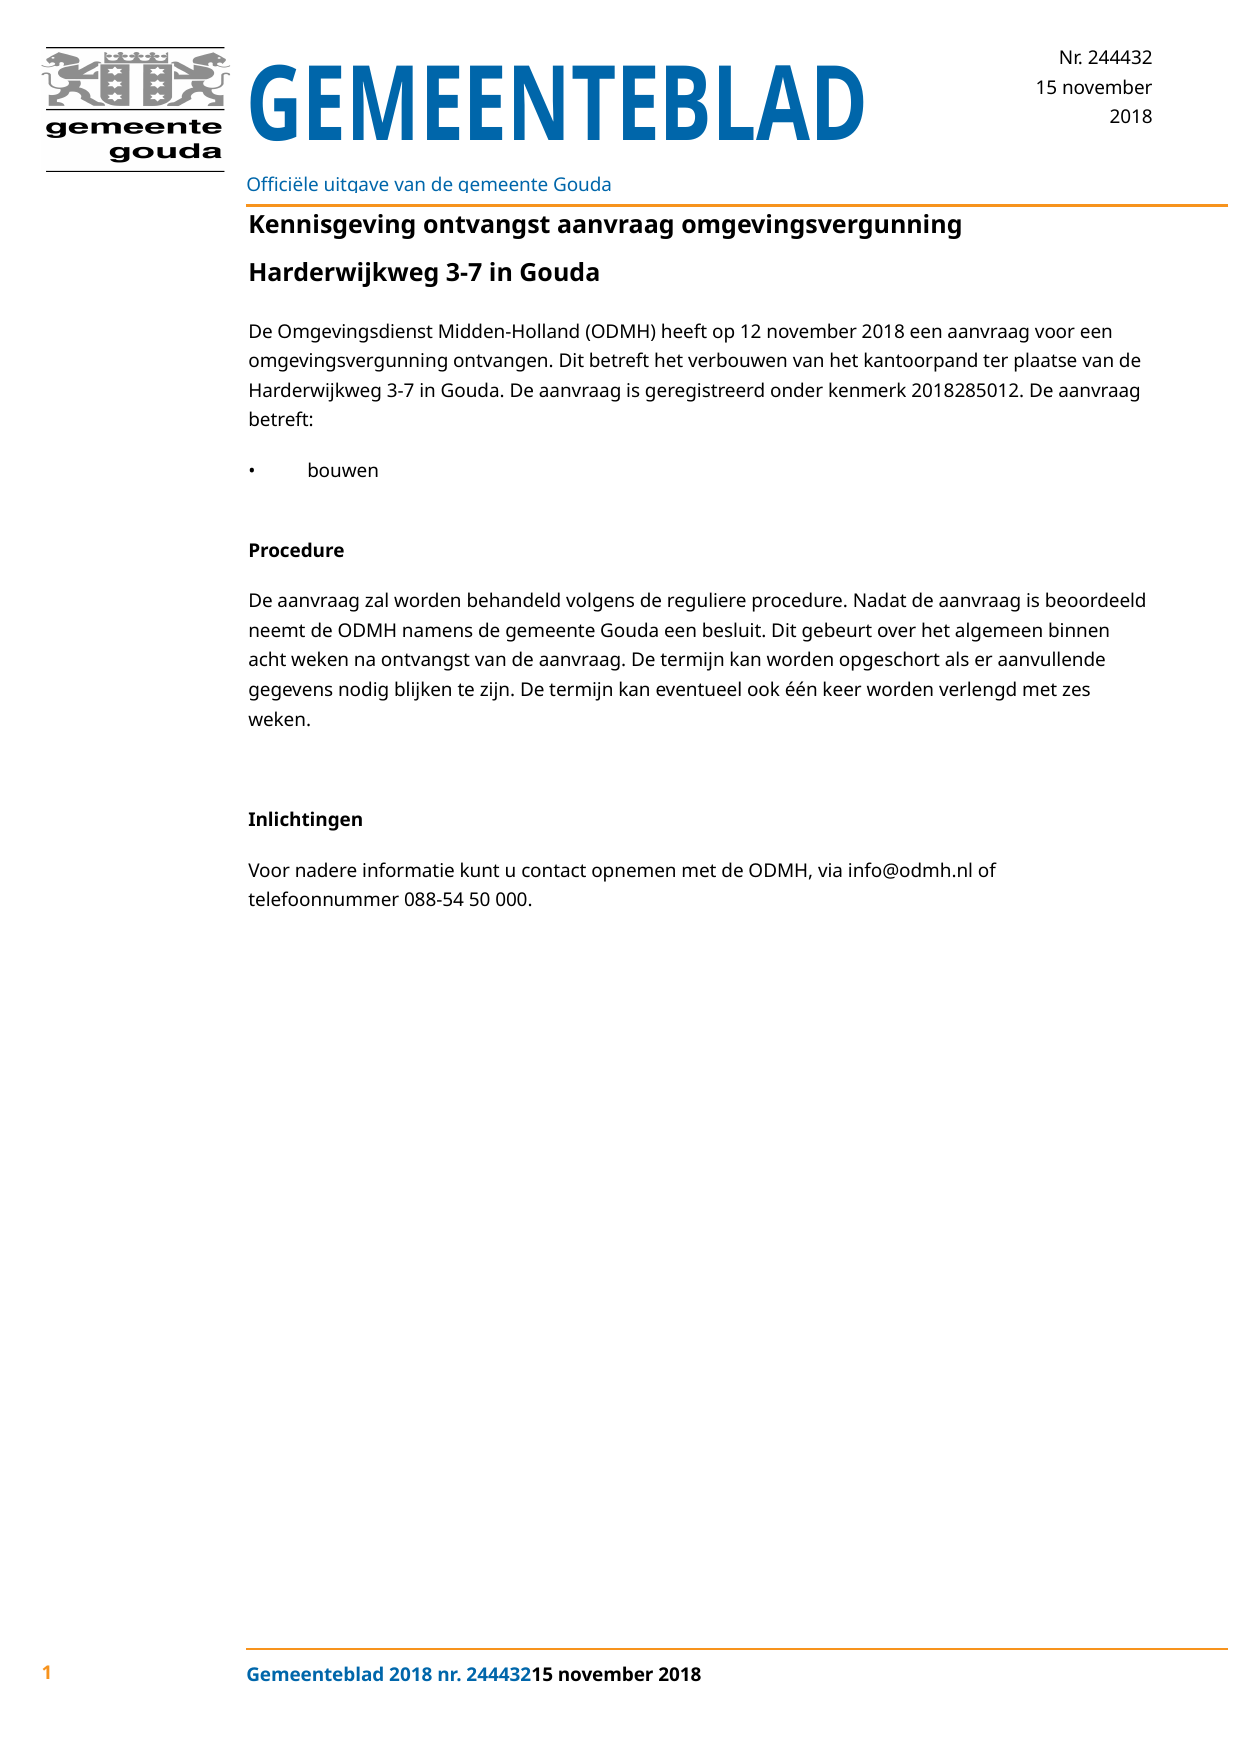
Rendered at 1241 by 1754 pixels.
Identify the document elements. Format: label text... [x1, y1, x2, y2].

text Procedure [248, 537, 1152, 563]
list bouwen [248, 457, 1152, 483]
text De Omgevingsdienst Midden-Holland (ODMH) heeft op 12 november 2018 een aanvraag voor een omgevingsvergunning ontvangen. Dit betreft het verbouwen van het kantoorpand ter plaatse van de Harderwijkweg 3-7 in Gouda. De aanvraag is geregistreerd onder kenmerk 2018285012. De aanvraag betreft: [248, 318, 1152, 432]
text De aanvraag zal worden behandeld volgens de reguliere procedure. Nadat de aanvraag is beoordeeld neemt de ODMH namens de gemeente Gouda een besluit. Dit gebeurt over het algemeen binnen acht weken na ontvangst van de aanvraag. De termijn kan worden opgeschort als er aanvullende gegevens nodig blijken te zijn. De termijn kan eventueel ook één keer worden verlengd met zes weken. [248, 587, 1152, 732]
text Inlichtingen [248, 807, 1152, 832]
text Voor nadere informatie kunt u contact opnemen met de ODMH, via info@odmh.nl of telefoonnummer 088-54 50 000. [248, 857, 1152, 912]
text Kennisgeving ontvangst aanvraag omgevingsvergunning Harderwijkweg 3-7 in Gouda [248, 207, 1152, 288]
picture [41, 47, 231, 172]
